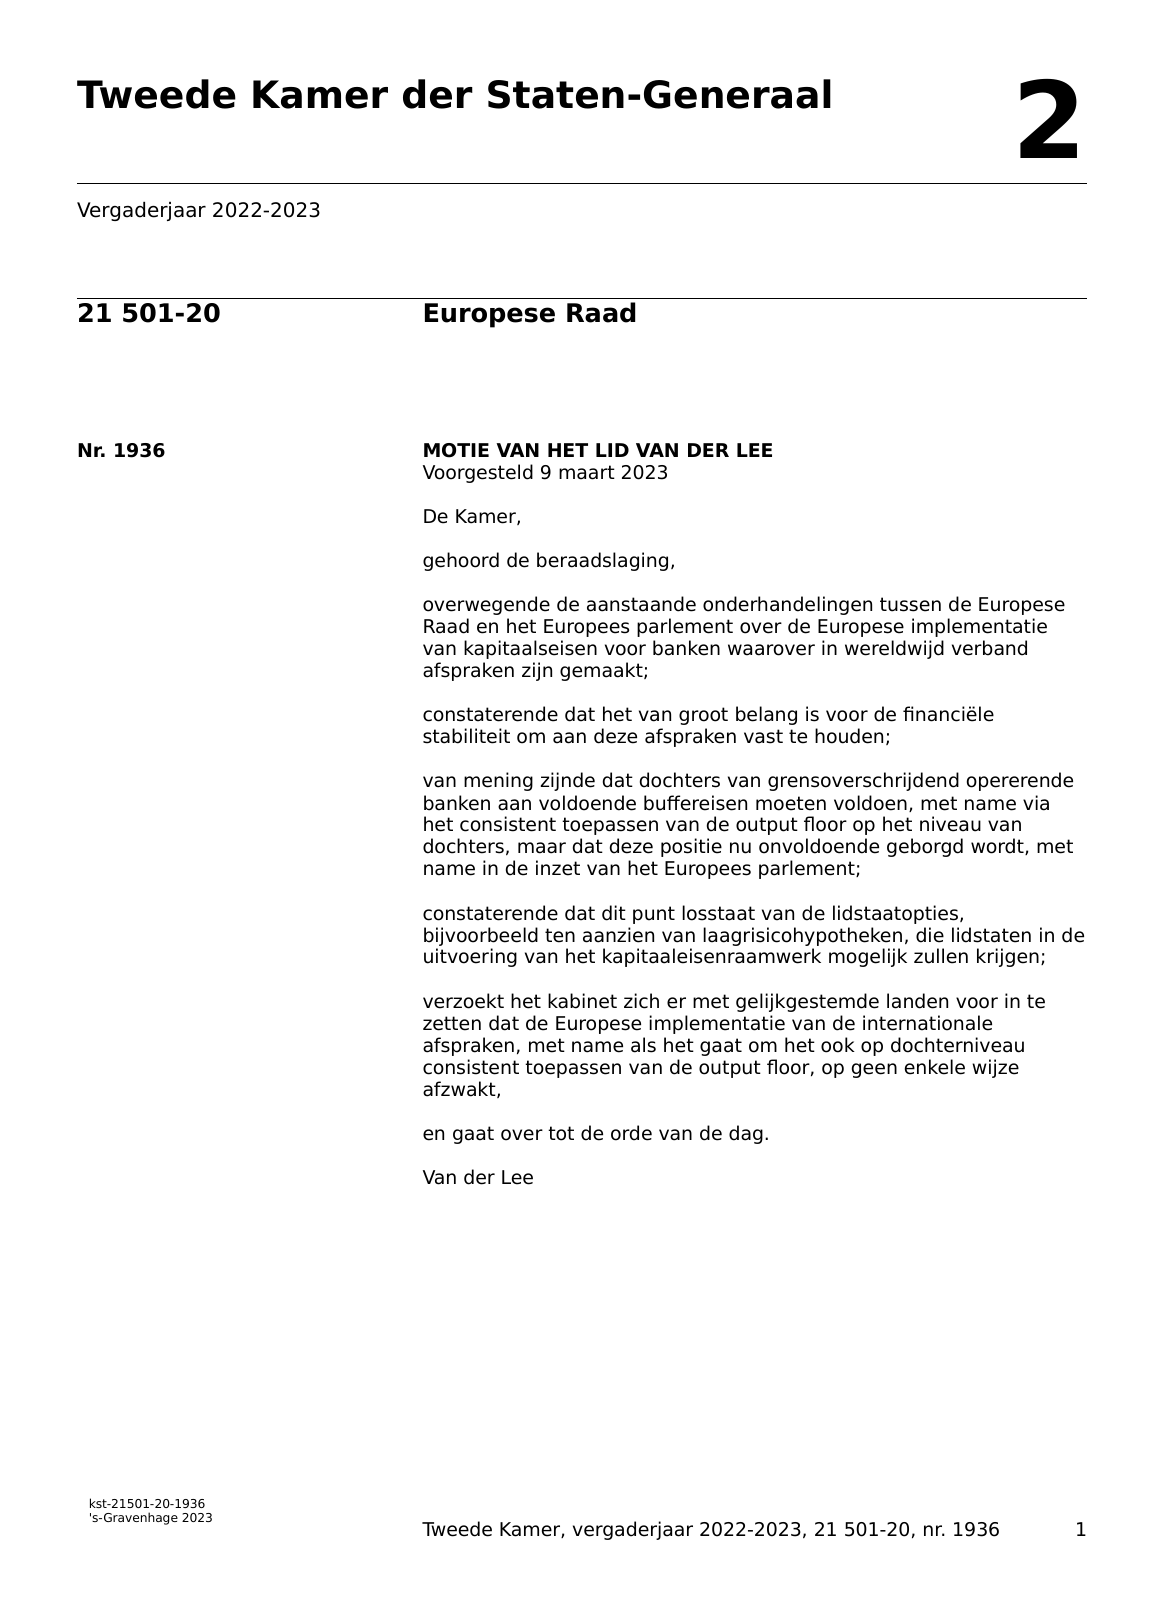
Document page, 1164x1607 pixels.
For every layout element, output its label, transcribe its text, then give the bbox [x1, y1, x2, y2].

table_header Tweede Kamer der Staten-Generaal [77, 59, 886, 183]
text overwegende de aanstaande onderhandelingen tussen de Europese Raad en het Europees parlement over de Europese implementatie van kapitaalseisen voor banken waarover in wereldwijd verband afspraken zijn gemaakt; [422, 594, 1087, 682]
text De Kamer, [422, 506, 1087, 528]
table_header 2 [886, 59, 1087, 183]
text van mening zijnde dat dochters van grensoverschrijdend opererende banken aan voldoende buffereisen moeten voldoen, met name via het consistent toepassen van de output floor op het niveau van dochters, maar dat deze positie nu onvoldoende geborgd wordt, met name in de inzet van het Europees parlement; [422, 770, 1087, 880]
text constaterende dat het van groot belang is voor de financiële stabiliteit om aan deze afspraken vast te houden; [422, 704, 1087, 748]
text gehoord de beraadslaging, [422, 550, 1087, 572]
text en gaat over tot de orde van de dag. [422, 1123, 1087, 1145]
subtitle 21 501-20 Europese Raad [77, 299, 1087, 329]
subtitle Nr. 1936 MOTIE VAN HET LID VAN DER LEE [77, 440, 1087, 462]
text verzoekt het kabinet zich er met gelijkgestemde landen voor in te zetten dat de Europese implementatie van de internationale afspraken, met name als het gaat om het ook op dochterniveau consistent toepassen van de output floor, op geen enkele wijze afzwakt, [422, 991, 1087, 1101]
text constaterende dat dit punt losstaat van de lidstaatopties, bijvoorbeeld ten aanzien van laagrisicohypotheken, die lidstaten in de uitvoering van het kapitaaleisenraamwerk mogelijk zullen krijgen; [422, 902, 1087, 968]
text 's-Gravenhage 2023 [88, 1511, 323, 1525]
text Van der Lee [422, 1167, 1087, 1189]
text kst-21501-20-1936 [88, 1497, 323, 1511]
table_cell Vergaderjaar 2022-2023 [77, 184, 1087, 298]
text Voorgesteld 9 maart 2023 [422, 462, 1087, 484]
